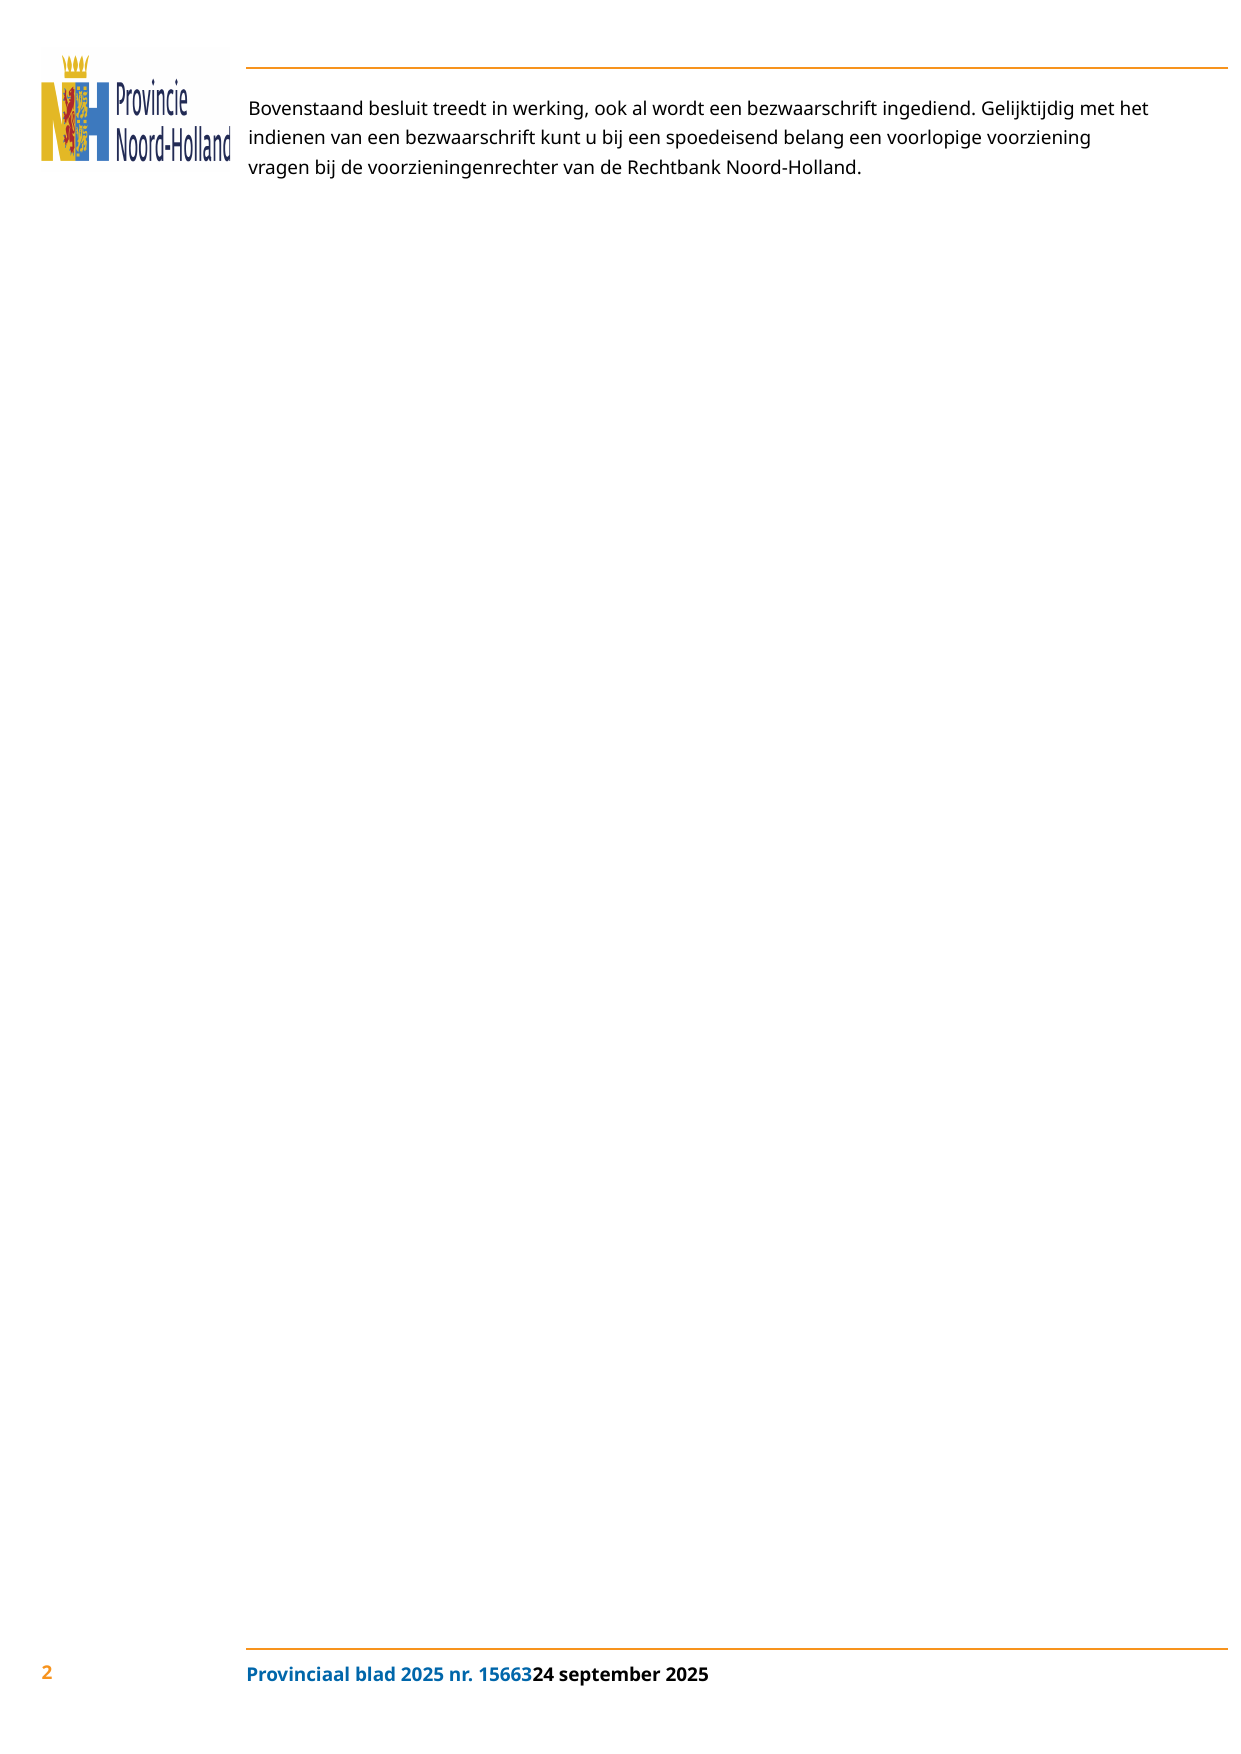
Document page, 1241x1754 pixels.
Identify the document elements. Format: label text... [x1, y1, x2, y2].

picture [41, 47, 231, 172]
text Bovenstaand besluit treedt in werking, ook al wordt een bezwaarschrift ingediend. Gelijktijdig met het indienen van een bezwaarschrift kunt u bij een spoedeisend belang een voorlopige voorziening vragen bij de voorzieningenrechter van de Rechtbank Noord-Holland. [248, 95, 1152, 180]
